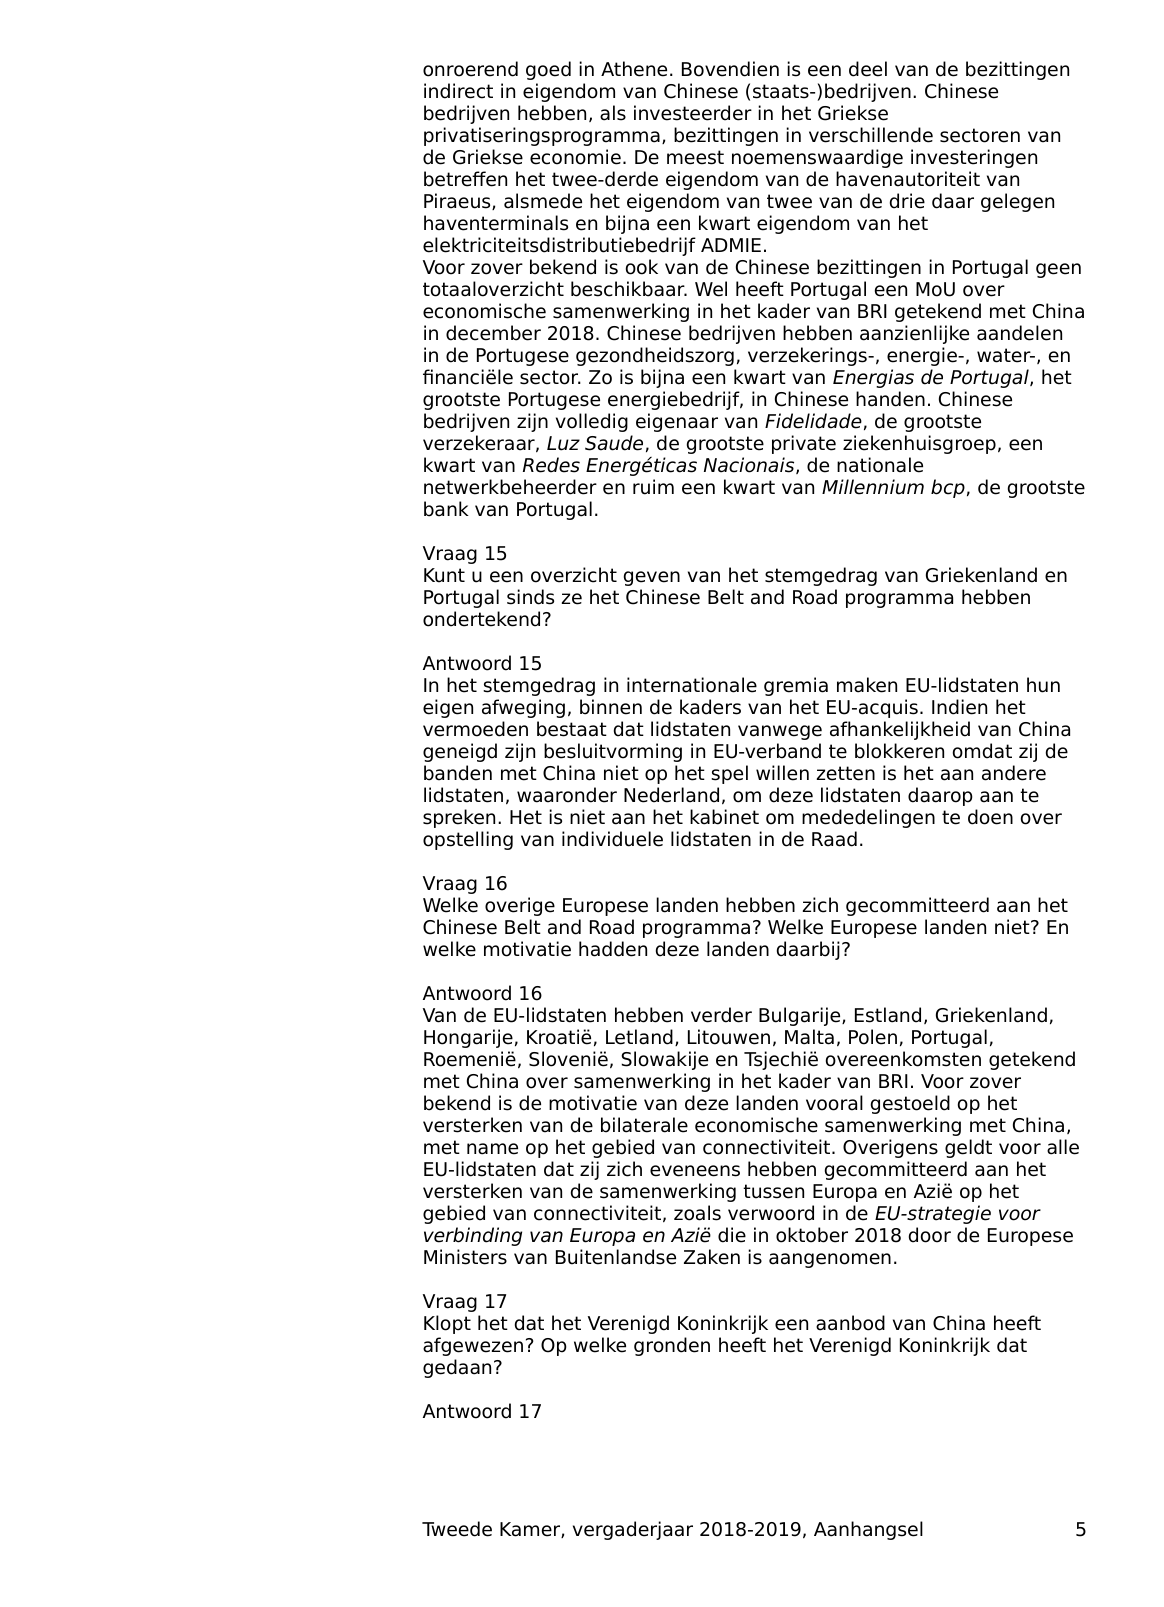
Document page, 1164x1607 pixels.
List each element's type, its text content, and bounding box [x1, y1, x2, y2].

text Klopt het dat het Verenigd Koninkrijk een aanbod van China heeft afgewezen? Op welke gronden heeft het Verenigd Koninkrijk dat gedaan? [422, 1313, 1087, 1379]
text Antwoord 16 [422, 983, 1087, 1005]
text Voor zover bekend is ook van de Chinese bezittingen in Portugal geen totaaloverzicht beschikbaar. Wel heeft Portugal een MoU over economische samenwerking in het kader van BRI getekend met China in december 2018. Chinese bedrijven hebben aanzienlijke aandelen in de Portugese gezondheidszorg, verzekerings-, energie-, water-, en financiële sector. Zo is bijna een kwart van Energias de Portugal, het grootste Portugese energiebedrijf, in Chinese handen. Chinese bedrijven zijn volledig eigenaar van Fidelidade, de grootste verzekeraar, Luz Saude, de grootste private ziekenhuisgroep, een kwart van Redes Energéticas Nacionais, de nationale netwerkbeheerder en ruim een kwart van Millennium bcp, de grootste bank van Portugal. [422, 257, 1087, 521]
text Antwoord 17 [422, 1401, 1087, 1423]
text Welke overige Europese landen hebben zich gecommitteerd aan het Chinese Belt and Road programma? Welke Europese landen niet? En welke motivatie hadden deze landen daarbij? [422, 895, 1087, 961]
text Vraag 16 [422, 873, 1087, 895]
text Antwoord 15 [422, 653, 1087, 675]
text Van de EU-lidstaten hebben verder Bulgarije, Estland, Griekenland, Hongarije, Kroatië, Letland, Litouwen, Malta, Polen, Portugal, Roemenië, Slovenië, Slowakije en Tsjechië overeenkomsten getekend met China over samenwerking in het kader van BRI. Voor zover bekend is de motivatie van deze landen vooral gestoeld op het versterken van de bilaterale economische samenwerking met China, met name op het gebied van connectiviteit. Overigens geldt voor alle EU-lidstaten dat zij zich eveneens hebben gecommitteerd aan het versterken van de samenwerking tussen Europa en Azië op het gebied van connectiviteit, zoals verwoord in de EU-strategie voor verbinding van Europa en Azië die in oktober 2018 door de Europese Ministers van Buitenlandse Zaken is aangenomen. [422, 1005, 1087, 1269]
text onroerend goed in Athene. Bovendien is een deel van de bezittingen indirect in eigendom van Chinese (staats-)bedrijven. Chinese bedrijven hebben, als investeerder in het Griekse privatiseringsprogramma, bezittingen in verschillende sectoren van de Griekse economie. De meest noemenswaardige investeringen betreffen het twee-derde eigendom van de havenautoriteit van Piraeus, alsmede het eigendom van twee van de drie daar gelegen haventerminals en bijna een kwart eigendom van het elektriciteitsdistributiebedrijf ADMIE. [422, 59, 1087, 257]
text Kunt u een overzicht geven van het stemgedrag van Griekenland en Portugal sinds ze het Chinese Belt and Road programma hebben ondertekend? [422, 565, 1087, 631]
text Vraag 15 [422, 543, 1087, 565]
text In het stemgedrag in internationale gremia maken EU-lidstaten hun eigen afweging, binnen de kaders van het EU-acquis. Indien het vermoeden bestaat dat lidstaten vanwege afhankelijkheid van China geneigd zijn besluitvorming in EU-verband te blokkeren omdat zij de banden met China niet op het spel willen zetten is het aan andere lidstaten, waaronder Nederland, om deze lidstaten daarop aan te spreken. Het is niet aan het kabinet om mededelingen te doen over opstelling van individuele lidstaten in de Raad. [422, 675, 1087, 851]
text Vraag 17 [422, 1291, 1087, 1313]
